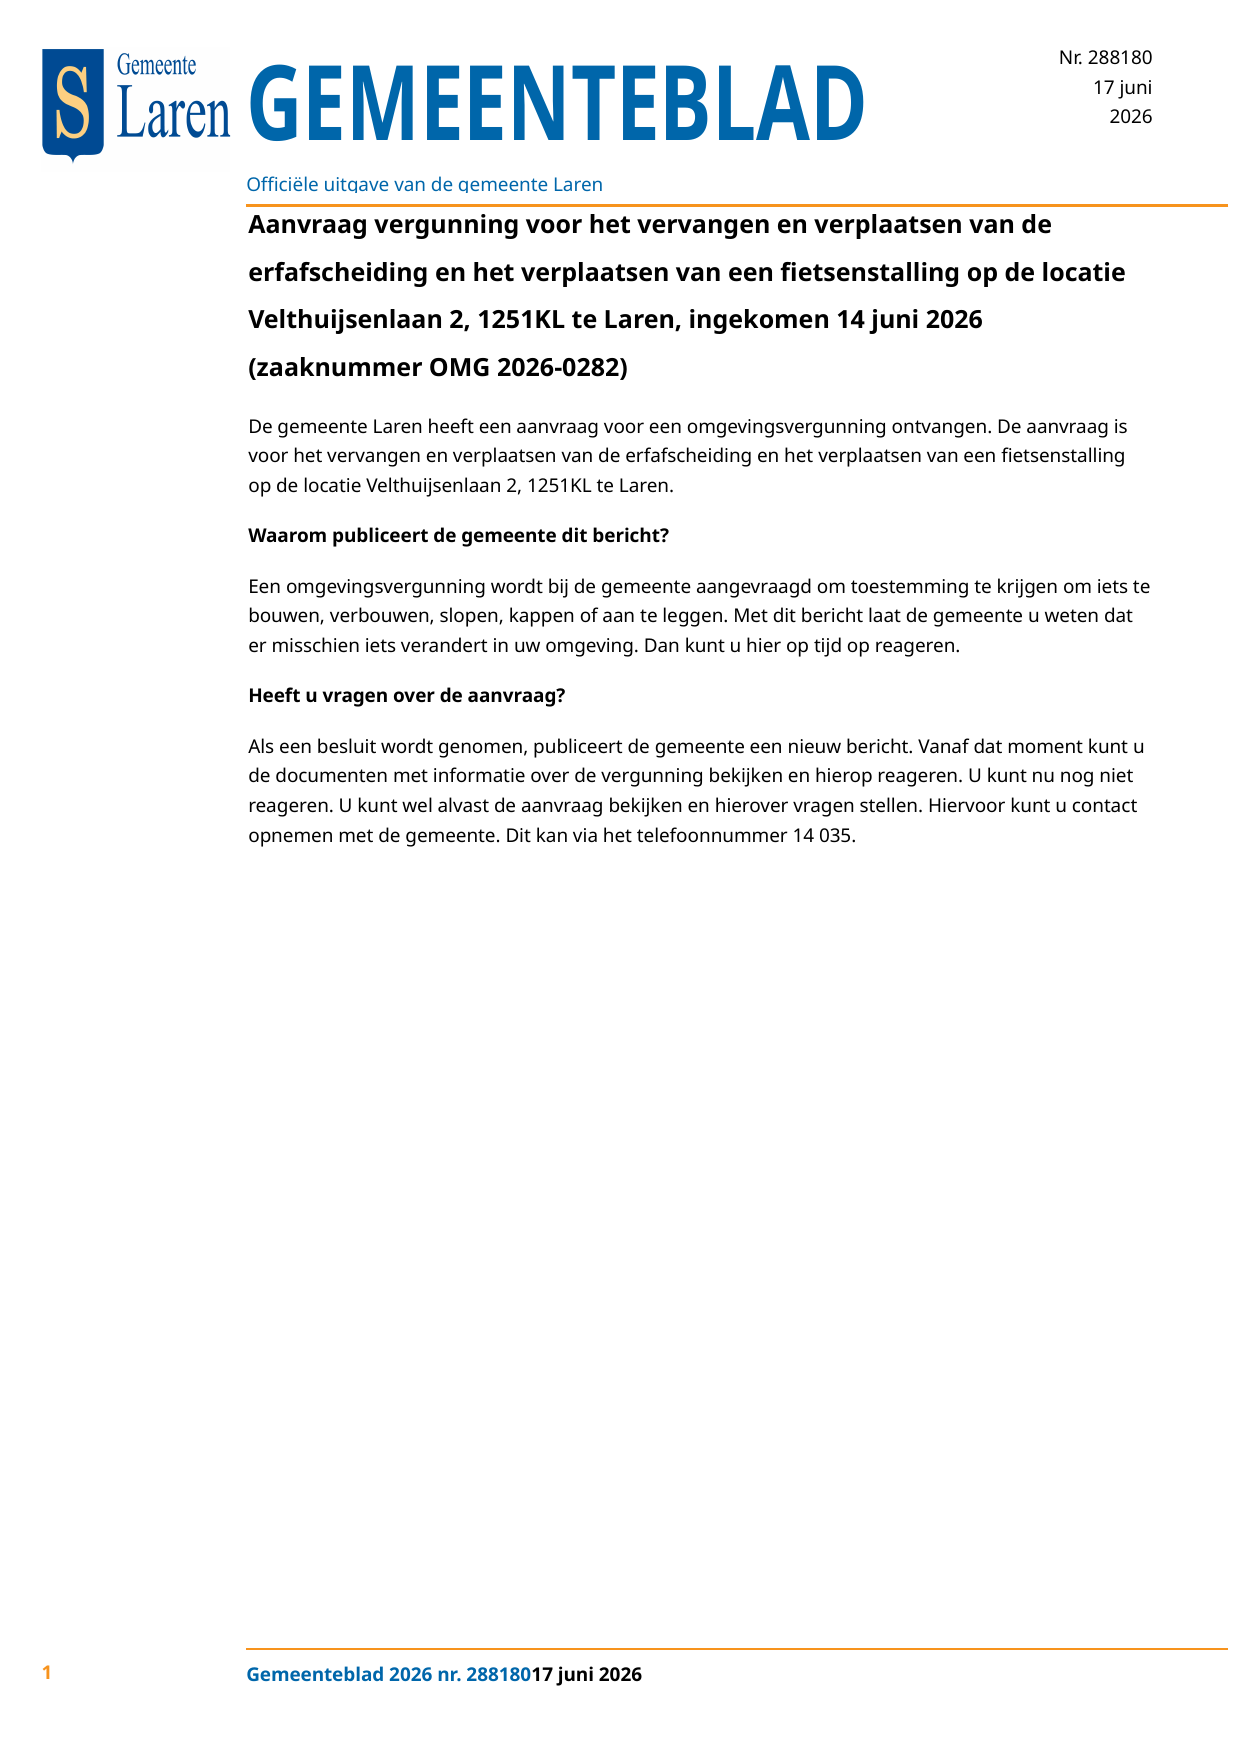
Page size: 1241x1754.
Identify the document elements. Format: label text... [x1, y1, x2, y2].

text De gemeente Laren heeft een aanvraag voor een omgevingsvergunning ontvangen. De aanvraag is voor het vervangen en verplaatsen van de erfafscheiding en het verplaatsen van een fietsenstalling op de locatie Velthuijsenlaan 2, 1251KL te Laren. [248, 413, 1152, 498]
text Heeft u vragen over de aanvraag? [248, 683, 1152, 708]
picture [41, 47, 231, 172]
text Een omgevingsvergunning wordt bij de gemeente aangevraagd om toestemming te krijgen om iets te bouwen, verbouwen, slopen, kappen of aan te leggen. Met dit bericht laat de gemeente u weten dat er misschien iets verandert in uw omgeving. Dan kunt u hier op tijd op reageren. [248, 573, 1152, 658]
text Als een besluit wordt genomen, publiceert de gemeente een nieuw bericht. Vanaf dat moment kunt u de documenten met informatie over de vergunning bekijken en hierop reageren. U kunt nu nog niet reageren. U kunt wel alvast de aanvraag bekijken en hierover vragen stellen. Hiervoor kunt u contact opnemen met de gemeente. Dit kan via het telefoonnummer 14 035. [248, 733, 1152, 848]
text Waarom publiceert de gemeente dit bericht? [248, 523, 1152, 548]
text Aanvraag vergunning voor het vervangen en verplaatsen van de erfafscheiding en het verplaatsen van een fietsenstalling op de locatie Velthuijsenlaan 2, 1251KL te Laren, ingekomen 14 juni 2026 (zaaknummer OMG 2026-0282) [248, 207, 1152, 384]
